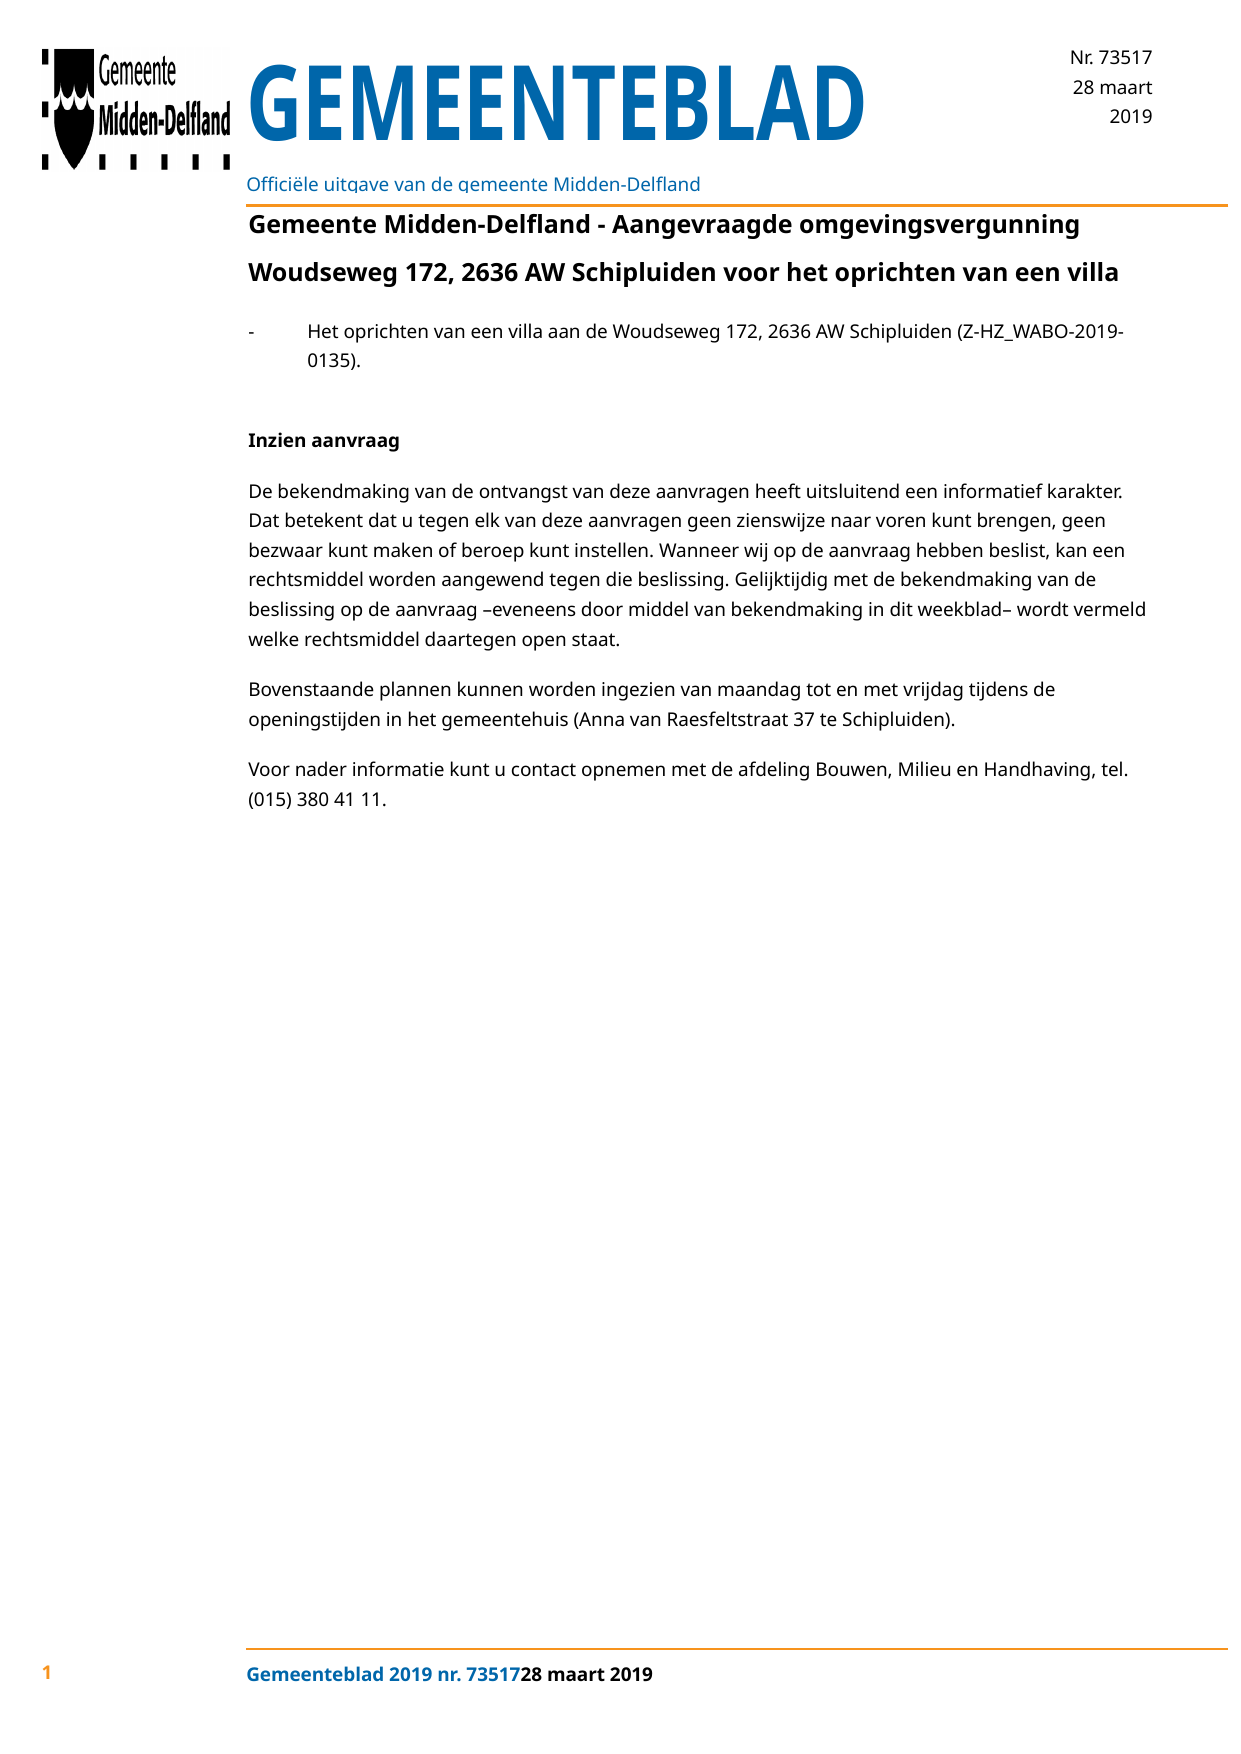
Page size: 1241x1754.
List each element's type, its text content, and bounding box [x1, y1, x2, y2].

text Bovenstaande plannen kunnen worden ingezien van maandag tot en met vrijdag tijdens de openingstijden in het gemeentehuis (Anna van Raesfeltstraat 37 te Schipluiden). [248, 676, 1152, 732]
text De bekendmaking van de ontvangst van deze aanvragen heeft uitsluitend een informatief karakter. Dat betekent dat u tegen elk van deze aanvragen geen zienswijze naar voren kunt brengen, geen bezwaar kunt maken of beroep kunt instellen. Wanneer wij op de aanvraag hebben beslist, kan een rechtsmiddel worden aangewend tegen die beslissing. Gelijktijdig met de bekendmaking van de beslissing op de aanvraag –eveneens door middel van bekendmaking in dit weekblad– wordt vermeld welke rechtsmiddel daartegen open staat. [248, 478, 1152, 652]
text Voor nader informatie kunt u contact opnemen met de afdeling Bouwen, Milieu en Handhaving, tel. (015) 380 41 11. [248, 756, 1152, 812]
text Gemeente Midden-Delfland - Aangevraagde omgevingsvergunning Woudseweg 172, 2636 AW Schipluiden voor het oprichten van een villa [248, 207, 1152, 288]
text Inzien aanvraag [248, 427, 1152, 453]
picture [41, 47, 231, 172]
list Het oprichten van een villa aan de Woudseweg 172, 2636 AW Schipluiden (Z-HZ_WABO-2019-0135). [248, 318, 1152, 373]
